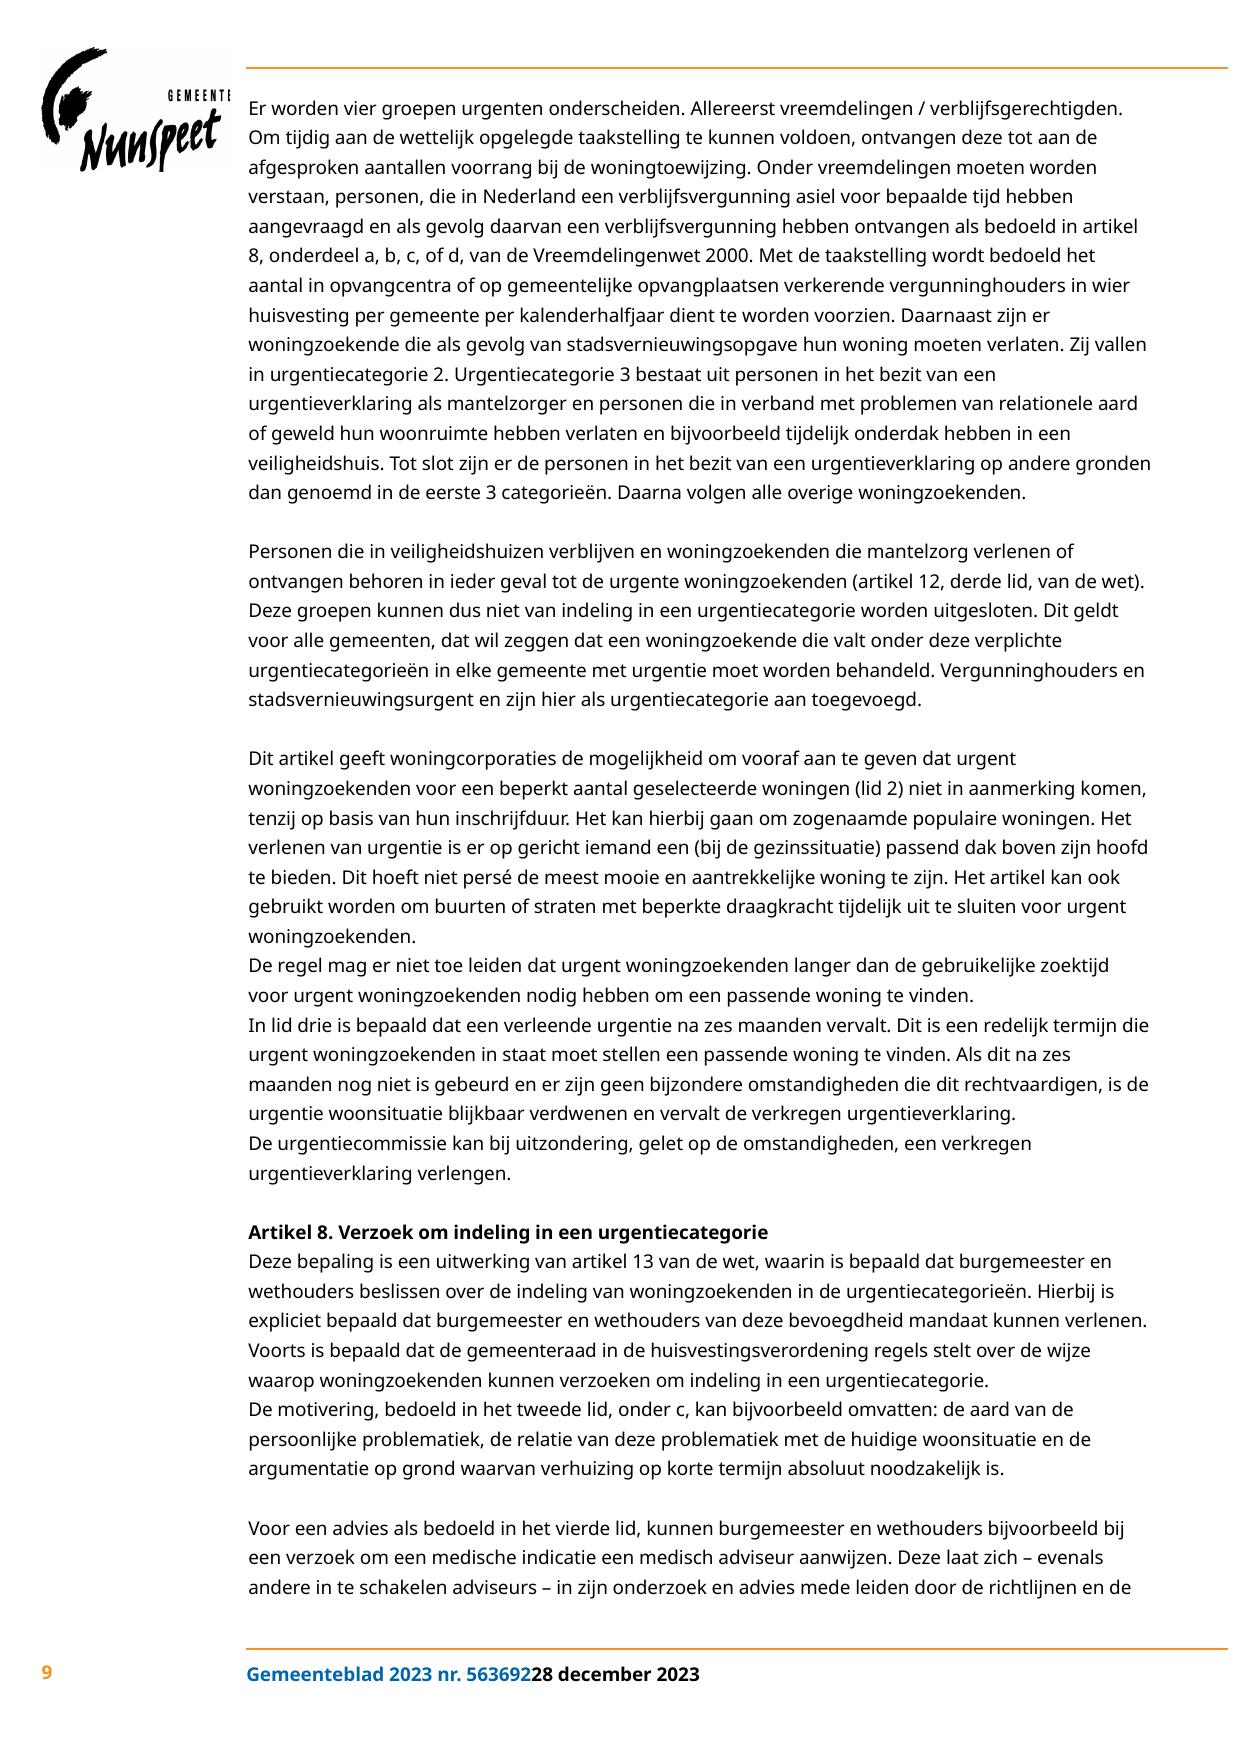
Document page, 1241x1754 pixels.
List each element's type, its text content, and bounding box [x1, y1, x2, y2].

text Personen die in veiligheidshuizen verblijven en woningzoekenden die mantelzorg verlenen of ontvangen behoren in ieder geval tot de urgente woningzoekenden (artikel 12, derde lid, van de wet). Deze groepen kunnen dus niet van indeling in een urgentiecategorie worden uitgesloten. Dit geldt voor alle gemeenten, dat wil zeggen dat een woningzoekende die valt onder deze verplichte urgentiecategorieën in elke gemeente met urgentie moet worden behandeld. Vergunninghouders en stadsvernieuwingsurgent en zijn hier als urgentiecategorie aan toegevoegd. [248, 538, 1152, 712]
text Deze bepaling is een uitwerking van artikel 13 van de wet, waarin is bepaald dat burgemeester en wethouders beslissen over de indeling van woningzoekenden in de urgentiecategorieën. Hierbij is expliciet bepaald dat burgemeester en wethouders van deze bevoegdheid mandaat kunnen verlenen. Voorts is bepaald dat de gemeenteraad in de huisvestingsverordening regels stelt over de wijze waarop woningzoekenden kunnen verzoeken om indeling in een urgentiecategorie. [248, 1248, 1152, 1393]
text Voor een advies als bedoeld in het vierde lid, kunnen burgemeester en wethouders bijvoorbeeld bij een verzoek om een medische indicatie een medisch adviseur aanwijzen. Deze laat zich – evenals andere in te schakelen adviseurs – in zijn onderzoek en advies mede leiden door de richtlijnen en de [248, 1515, 1152, 1600]
text In lid drie is bepaald dat een verleende urgentie na zes maanden vervalt. Dit is een redelijk termijn die urgent woningzoekenden in staat moet stellen een passende woning te vinden. Als dit na zes maanden nog niet is gebeurd en er zijn geen bijzondere omstandigheden die dit rechtvaardigen, is de urgentie woonsituatie blijkbaar verdwenen en vervalt de verkregen urgentieverklaring. [248, 1012, 1152, 1126]
text Artikel 8. Verzoek om indeling in een urgentiecategorie [248, 1219, 1152, 1245]
text Er worden vier groepen urgenten onderscheiden. Allereerst vreemdelingen / verblijfsgerechtigden. Om tijdig aan de wettelijk opgelegde taakstelling te kunnen voldoen, ontvangen deze tot aan de afgesproken aantallen voorrang bij de woningtoewijzing. Onder vreemdelingen moeten worden verstaan, personen, die in Nederland een verblijfsvergunning asiel voor bepaalde tijd hebben aangevraagd en als gevolg daarvan een verblijfsvergunning hebben ontvangen als bedoeld in artikel 8, onderdeel a, b, c, of d, van de Vreemdelingenwet 2000. Met de taakstelling wordt bedoeld het aantal in opvangcentra of op gemeentelijke opvangplaatsen verkerende vergunninghouders in wier huisvesting per gemeente per kalenderhalfjaar dient te worden voorzien. Daarnaast zijn er woningzoekende die als gevolg van stadsvernieuwingsopgave hun woning moeten verlaten. Zij vallen in urgentiecategorie 2. Urgentiecategorie 3 bestaat uit personen in het bezit van een urgentieverklaring als mantelzorger en personen die in verband met problemen van relationele aard of geweld hun woonruimte hebben verlaten en bijvoorbeeld tijdelijk onderdak hebben in een veiligheidshuis. Tot slot zijn er de personen in het bezit van een urgentieverklaring op andere gronden dan genoemd in de eerste 3 categorieën. Daarna volgen alle overige woningzoekenden. [248, 95, 1152, 505]
picture [41, 47, 231, 172]
text De regel mag er niet toe leiden dat urgent woningzoekenden langer dan de gebruikelijke zoektijd voor urgent woningzoekenden nodig hebben om een passende woning te vinden. [248, 953, 1152, 1008]
text Dit artikel geeft woningcorporaties de mogelijkheid om vooraf aan te geven dat urgent woningzoekenden voor een beperkt aantal geselecteerde woningen (lid 2) niet in aanmerking komen, tenzij op basis van hun inschrijfduur. Het kan hierbij gaan om zogenaamde populaire woningen. Het verlenen van urgentie is er op gericht iemand een (bij de gezinssituatie) passend dak boven zijn hoofd te bieden. Dit hoeft niet persé de meest mooie en aantrekkelijke woning te zijn. Het artikel kan ook gebruikt worden om buurten of straten met beperkte draagkracht tijdelijk uit te sluiten voor urgent woningzoekenden. [248, 746, 1152, 949]
text De motivering, bedoeld in het tweede lid, onder c, kan bijvoorbeeld omvatten: de aard van de persoonlijke problematiek, de relatie van deze problematiek met de huidige woonsituatie en de argumentatie op grond waarvan verhuizing op korte termijn absoluut noodzakelijk is. [248, 1396, 1152, 1481]
text De urgentiecommissie kan bij uitzondering, gelet op de omstandigheden, een verkregen urgentieverklaring verlengen. [248, 1130, 1152, 1186]
